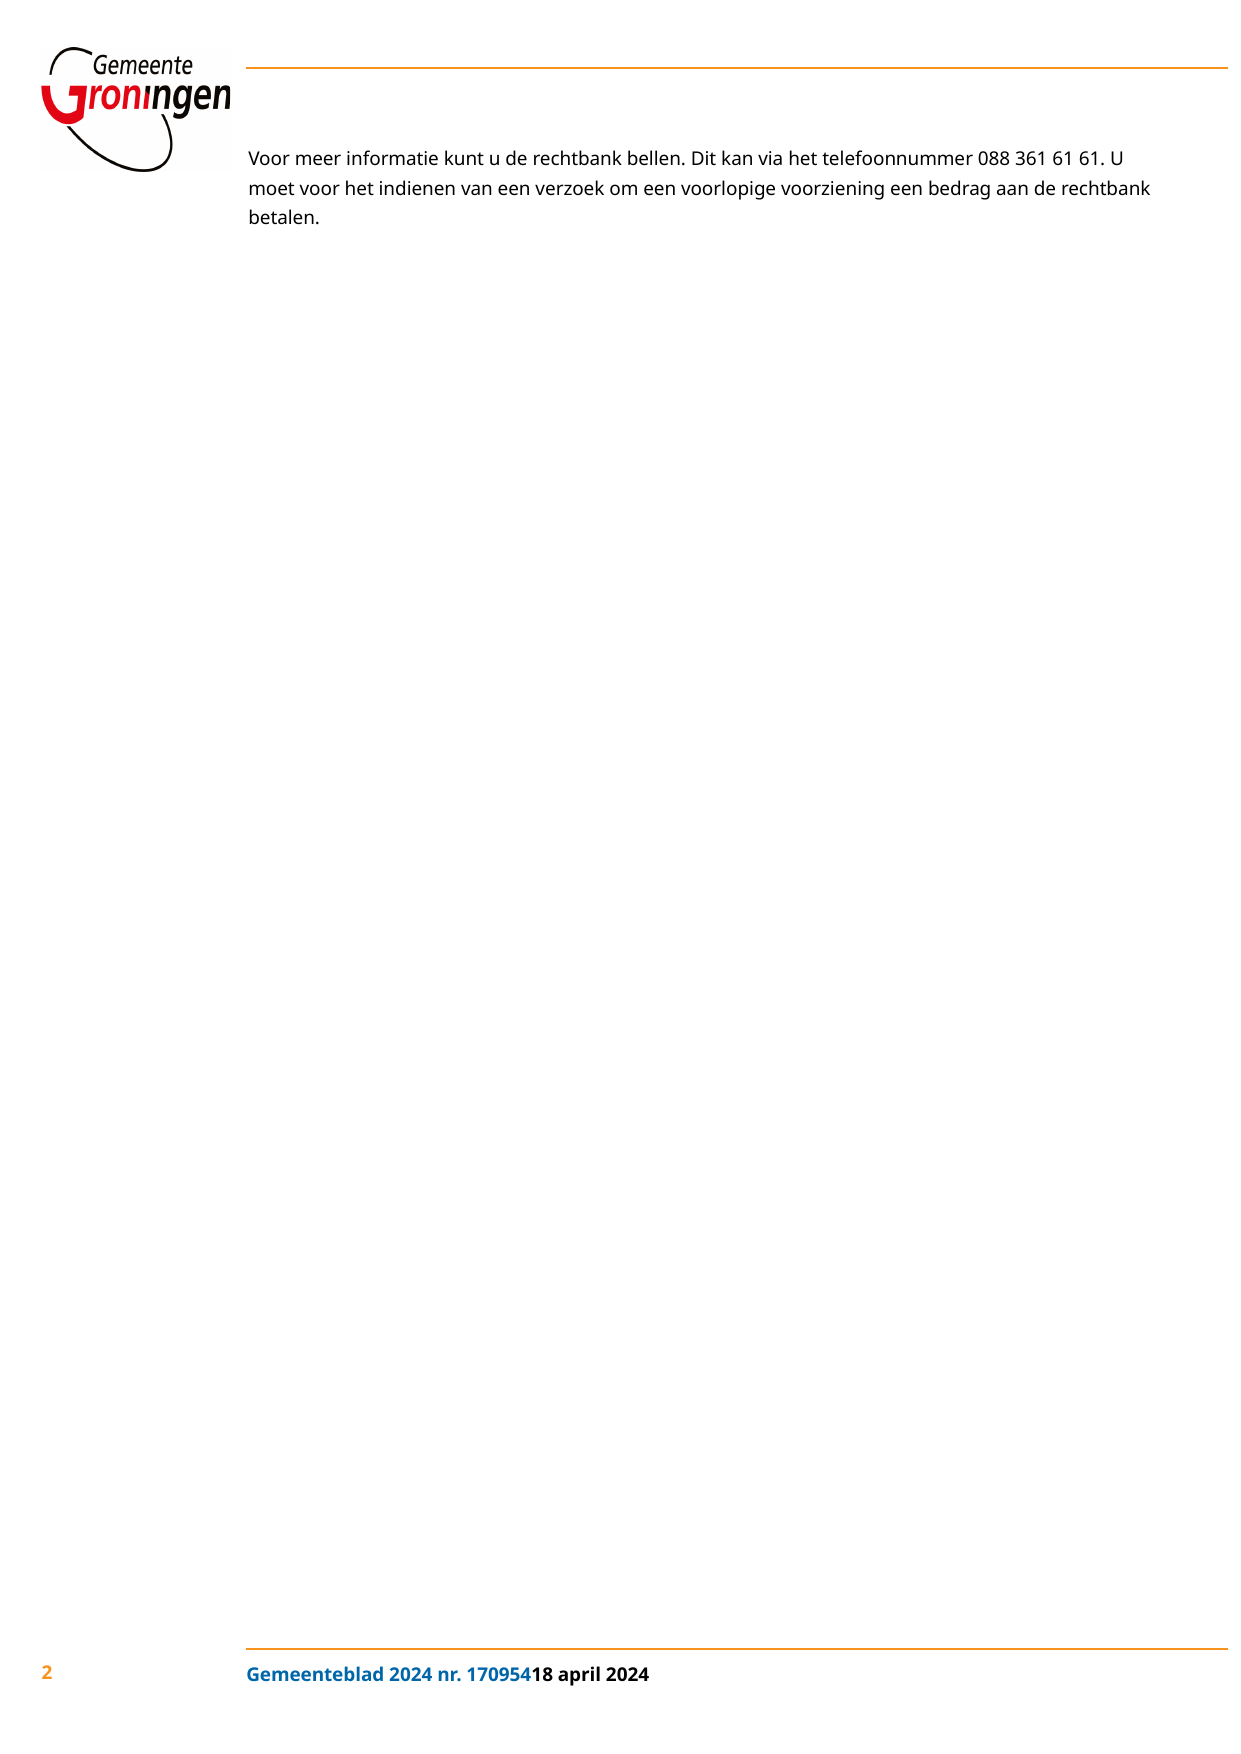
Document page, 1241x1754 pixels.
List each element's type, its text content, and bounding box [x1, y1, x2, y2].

picture [41, 47, 231, 172]
text Voor meer informatie kunt u de rechtbank bellen. Dit kan via het telefoonnummer 088 361 61 61. U moet voor het indienen van een verzoek om een voorlopige voorziening een bedrag aan de rechtbank betalen. [248, 145, 1152, 230]
